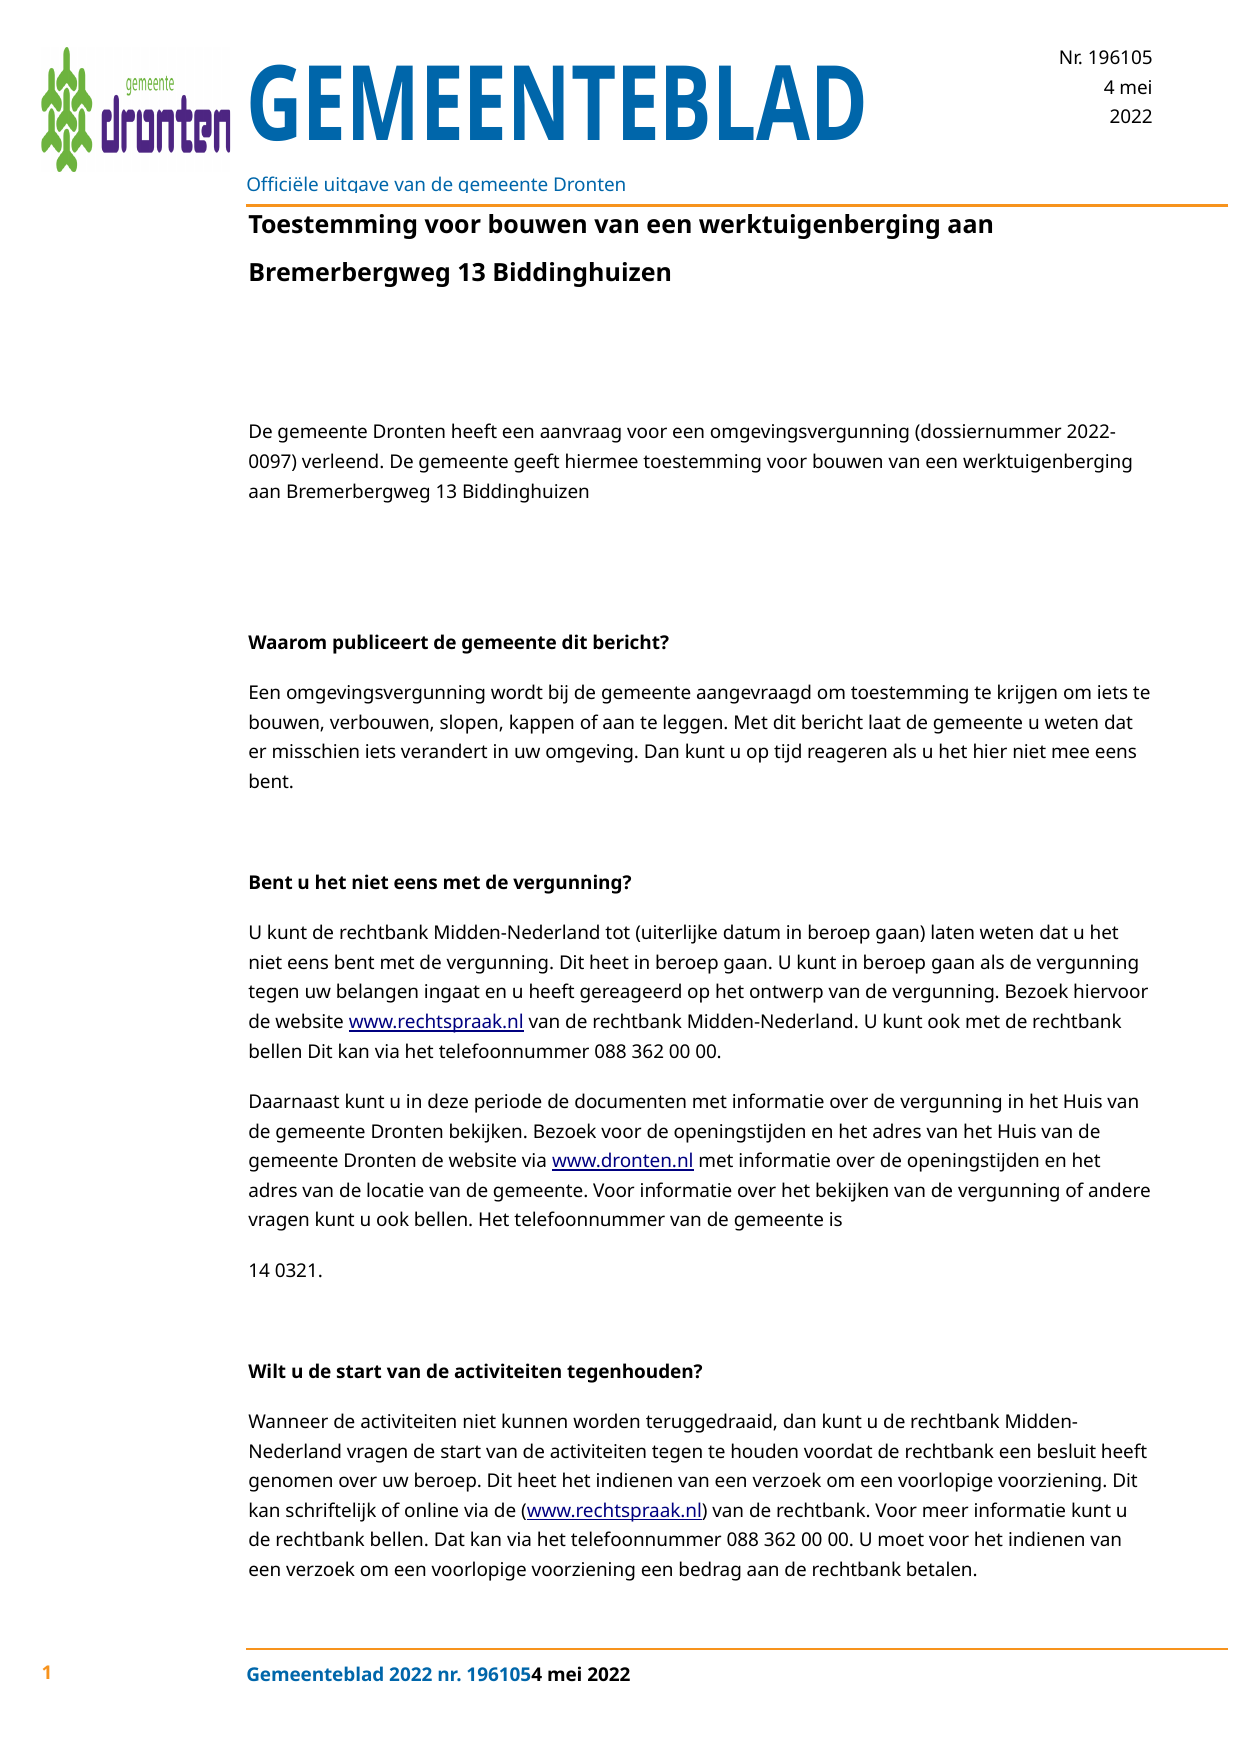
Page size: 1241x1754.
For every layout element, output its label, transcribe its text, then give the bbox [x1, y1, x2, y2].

text De gemeente Dronten heeft een aanvraag voor een omgevingsvergunning (dossiernummer 2022-0097) verleend. De gemeente geeft hiermee toestemming voor bouwen van een werktuigenberging aan Bremerbergweg 13 Biddinghuizen [248, 419, 1152, 504]
text Toestemming voor bouwen van een werktuigenberging aan Bremerbergweg 13 Biddinghuizen [248, 207, 1152, 288]
text Daarnaast kunt u in deze periode de documenten met informatie over de vergunning in het Huis van de gemeente Dronten bekijken. Bezoek voor de openingstijden en het adres van het Huis van de gemeente Dronten de website via www.dronten.nl met informatie over de openingstijden en het adres van de locatie van de gemeente. Voor informatie over het bekijken van de vergunning of andere vragen kunt u ook bellen. Het telefoonnummer van de gemeente is [248, 1088, 1152, 1232]
text Wilt u de start van de activiteiten tegenhouden? [248, 1358, 1152, 1384]
text Een omgevingsvergunning wordt bij de gemeente aangevraagd om toestemming te krijgen om iets te bouwen, verbouwen, slopen, kappen of aan te leggen. Met dit bericht laat de gemeente u weten dat er misschien iets verandert in uw omgeving. Dan kunt u op tijd reageren als u het hier niet mee eens bent. [248, 679, 1152, 794]
text 14 0321. [248, 1257, 1152, 1283]
picture [41, 47, 231, 172]
text Bent u het niet eens met de vergunning? [248, 869, 1152, 895]
text U kunt de rechtbank Midden-Nederland tot (uiterlijke datum in beroep gaan) laten weten dat u het niet eens bent met de vergunning. Dit heet in beroep gaan. U kunt in beroep gaan als de vergunning tegen uw belangen ingaat en u heeft gereageerd op het ontwerp van de vergunning. Bezoek hiervoor de website www.rechtspraak.nl van de rechtbank Midden-Nederland. U kunt ook met de rechtbank bellen Dit kan via het telefoonnummer 088 362 00 00. [248, 919, 1152, 1064]
text Wanneer de activiteiten niet kunnen worden teruggedraaid, dan kunt u de rechtbank Midden-Nederland vragen de start van de activiteiten tegen te houden voordat de rechtbank een besluit heeft genomen over uw beroep. Dit heet het indienen van een verzoek om een voorlopige voorziening. Dit kan schriftelijk of online via de (www.rechtspraak.nl) van de rechtbank. Voor meer informatie kunt u de rechtbank bellen. Dat kan via het telefoonnummer 088 362 00 00. U moet voor het indienen van een verzoek om een voorlopige voorziening een bedrag aan de rechtbank betalen. [248, 1408, 1152, 1582]
text Waarom publiceert de gemeente dit bericht? [248, 629, 1152, 655]
